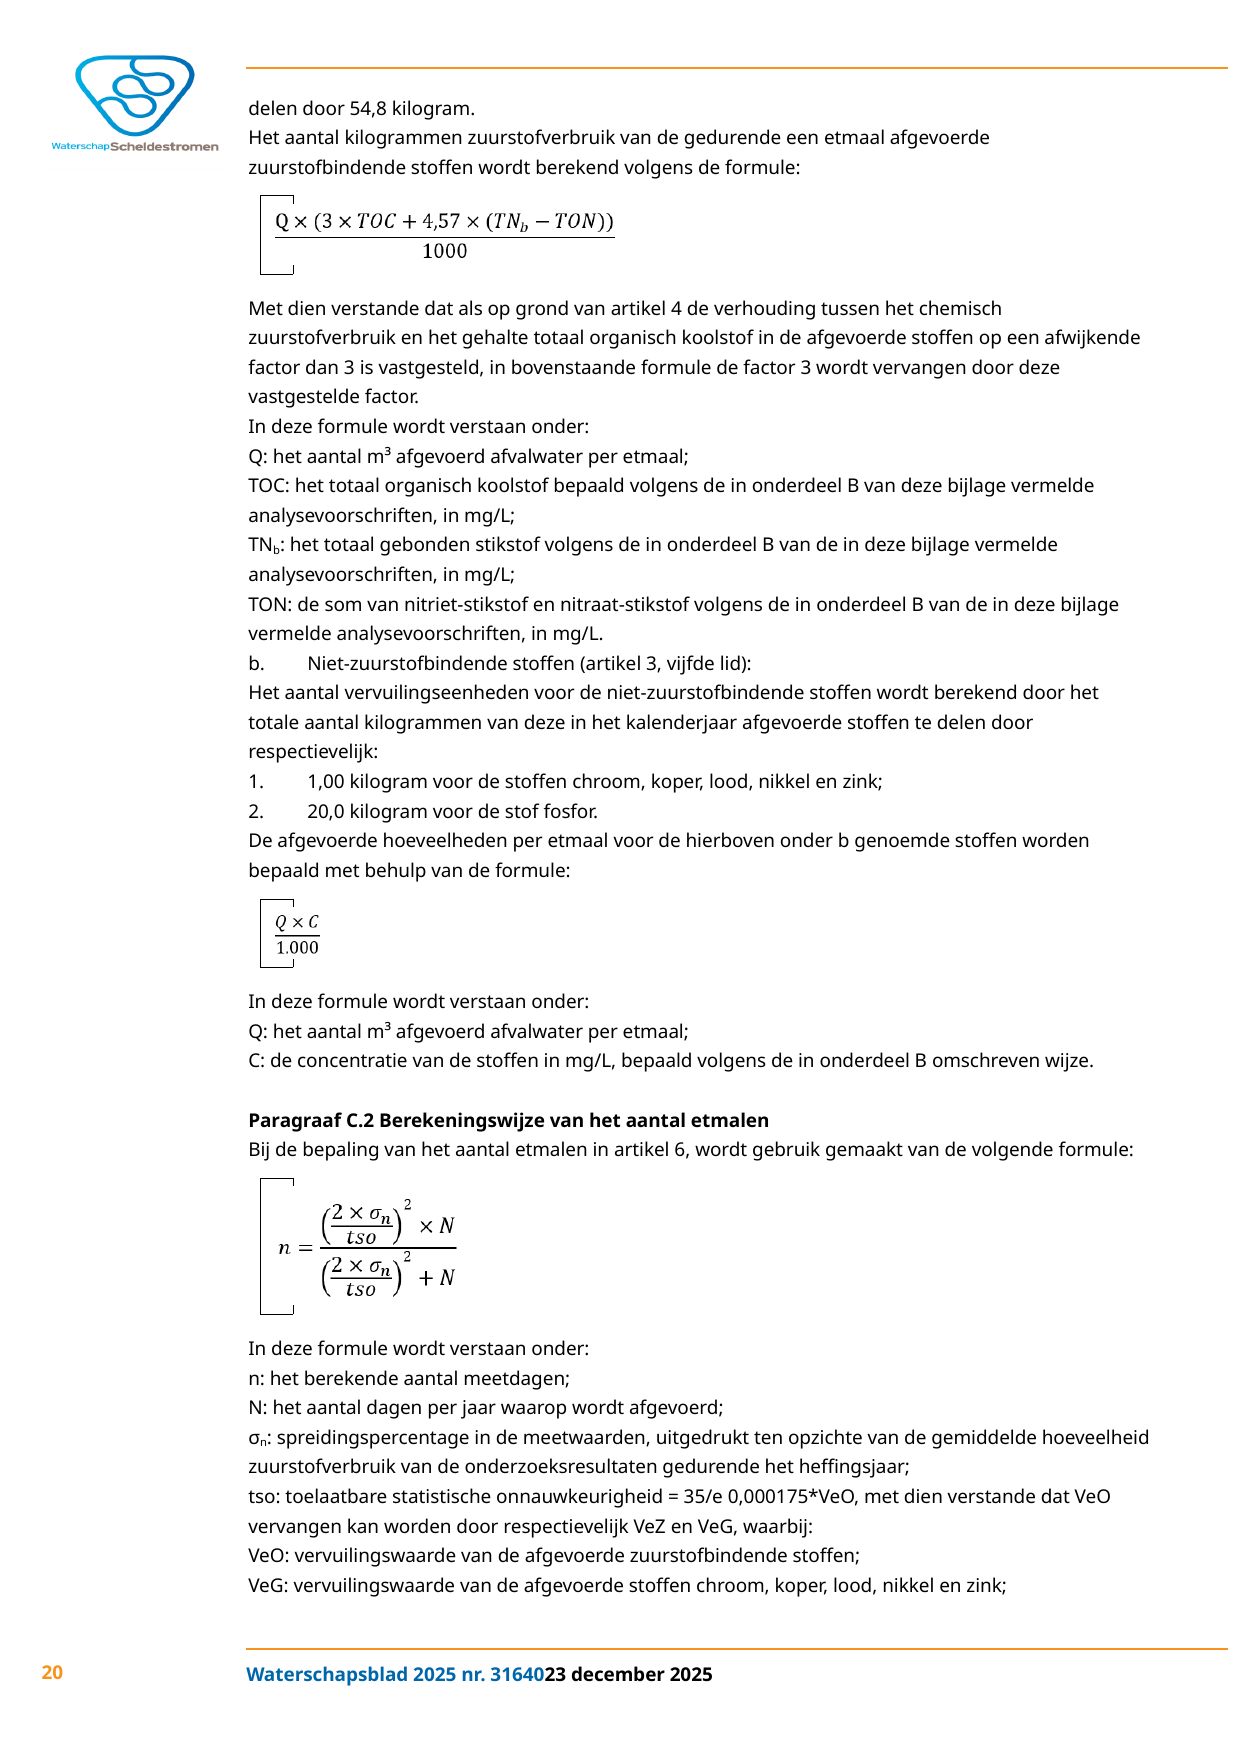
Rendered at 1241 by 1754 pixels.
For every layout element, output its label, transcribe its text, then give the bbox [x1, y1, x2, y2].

text Het aantal kilogrammen zuurstofverbruik van de gedurende een etmaal afgevoerde zuurstofbindende stoffen wordt berekend volgens de formule: [248, 124, 1152, 180]
text Met dien verstande dat als op grond van artikel 4 de verhouding tussen het chemisch zuurstofverbruik en het gehalte totaal organisch koolstof in de afgevoerde stoffen op een afwijkende factor dan 3 is vastgesteld, in bovenstaande formule de factor 3 wordt vervangen door deze vastgestelde factor. [248, 295, 1152, 409]
picture [268, 204, 624, 265]
text Q: het aantal m³ afgevoerd afvalwater per etmaal; [248, 443, 1152, 468]
picture [268, 907, 328, 959]
text N: het aantal dagen per jaar waarop wordt afgevoerd; [248, 1394, 1152, 1420]
text In deze formule wordt verstaan onder: [248, 988, 1152, 1014]
list 20,0 kilogram voor de stof fosfor. [248, 798, 1152, 823]
text VeG: vervuilingswaarde van de afgevoerde stoffen chroom, koper, lood, nikkel en zink; [248, 1572, 1152, 1598]
text Bij de bepaling van het aantal etmalen in artikel 6, wordt gebruik gemaakt van de volgende formule: [248, 1136, 1152, 1162]
text Het aantal vervuilingseenheden voor de niet-zuurstofbindende stoffen wordt berekend door het totale aantal kilogrammen van deze in het kalenderjaar afgevoerde stoffen te delen door respectievelijk: [248, 679, 1152, 764]
text tso: toelaatbare statistische onnauwkeurigheid = 35/e 0,000175*VeO, met dien verstande dat VeO vervangen kan worden door respectievelijk VeZ en VeG, waarbij: [248, 1483, 1152, 1538]
text In deze formule wordt verstaan onder: [248, 413, 1152, 439]
list 1,00 kilogram voor de stoffen chroom, koper, lood, nikkel en zink; [248, 768, 1152, 794]
text In deze formule wordt verstaan onder: [248, 1335, 1152, 1361]
picture [41, 47, 231, 172]
text delen door 54,8 kilogram. [248, 95, 1152, 121]
text De afgevoerde hoeveelheden per etmaal voor de hierboven onder b genoemde stoffen worden bepaald met behulp van de formule: [248, 827, 1152, 883]
picture [268, 1186, 476, 1305]
text Q: het aantal m³ afgevoerd afvalwater per etmaal; [248, 1018, 1152, 1044]
list Niet-zuurstofbindende stoffen (artikel 3, vijfde lid): [248, 650, 1152, 676]
text TON: de som van nitriet-stikstof en nitraat-stikstof volgens de in onderdeel B van de in deze bijlage vermelde analysevoorschriften, in mg/L. [248, 591, 1152, 646]
text Paragraaf C.2 Berekeningswijze van het aantal etmalen [248, 1107, 1152, 1133]
text TNb: het totaal gebonden stikstof volgens de in onderdeel B van de in deze bijlage vermelde analysevoorschriften, in mg/L; [248, 532, 1152, 587]
text σn: spreidingspercentage in de meetwaarden, uitgedrukt ten opzichte van de gemiddelde hoeveelheid zuurstofverbruik van de onderzoeksresultaten gedurende het heffingsjaar; [248, 1424, 1152, 1479]
text TOC: het totaal organisch koolstof bepaald volgens de in onderdeel B van deze bijlage vermelde analysevoorschriften, in mg/L; [248, 472, 1152, 528]
text n: het berekende aantal meetdagen; [248, 1365, 1152, 1391]
text VeO: vervuilingswaarde van de afgevoerde zuurstofbindende stoffen; [248, 1542, 1152, 1568]
text C: de concentratie van de stoffen in mg/L, bepaald volgens de in onderdeel B omschreven wijze. [248, 1048, 1152, 1073]
